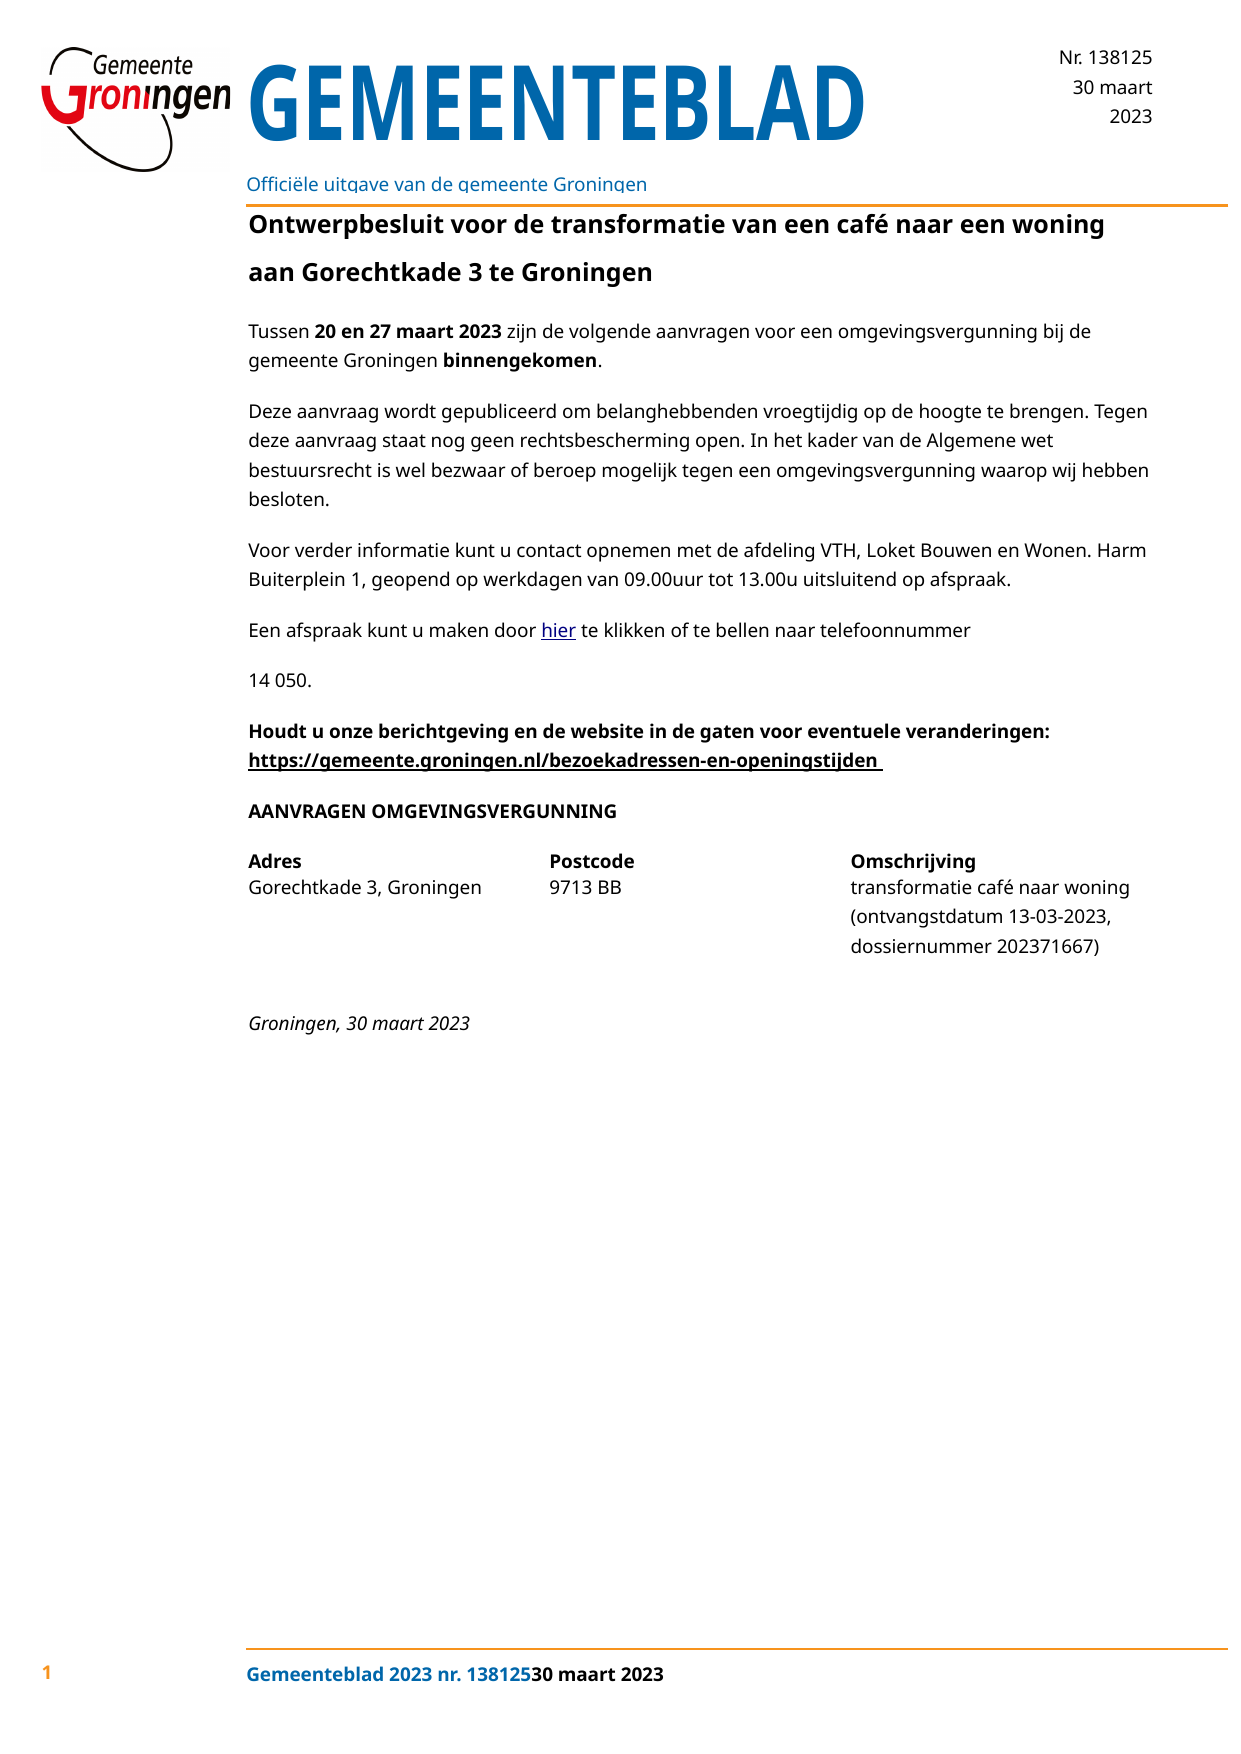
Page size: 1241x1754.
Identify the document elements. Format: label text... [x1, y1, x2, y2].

table_header Postcode [549, 849, 850, 874]
text 14 050. [248, 667, 1152, 693]
text Deze aanvraag wordt gepubliceerd om belanghebbenden vroegtijdig op de hoogte te brengen. Tegen deze aanvraag staat nog geen rechtsbescherming open. In het kader van de Algemene wet bestuursrecht is wel bezwaar of beroep mogelijk tegen een omgevingsvergunning waarop wij hebben besloten. [248, 398, 1152, 512]
text Voor verder informatie kunt u contact opnemen met de afdeling VTH, Loket Bouwen en Wonen. Harm Buiterplein 1, geopend op werkdagen van 09.00uur tot 13.00u uitsluitend op afspraak. [248, 537, 1152, 592]
text Ontwerpbesluit voor de transformatie van een café naar een woning aan Gorechtkade 3 te Groningen [248, 207, 1152, 288]
table_cell transformatie café naar woning (ontvangstdatum 13-03-2023, dossiernummer 202371667) [850, 874, 1152, 959]
text Houdt u onze berichtgeving en de website in de gaten voor eventuele veranderingen: https://gemeente.groningen.nl/bezoekadressen-en-openingstijden [248, 718, 1152, 773]
table_cell Gorechtkade 3, Groningen [248, 874, 549, 959]
table_header Adres [248, 849, 549, 874]
text Tussen 20 en 27 maart 2023 zijn de volgende aanvragen voor een omgevingsvergunning bij de gemeente Groningen binnengekomen. [248, 318, 1152, 373]
text AANVRAGEN OMGEVINGSVERGUNNING [248, 798, 1152, 824]
table_header Omschrijving [850, 849, 1152, 874]
picture [41, 47, 231, 172]
text Groningen, 30 maart 2023 [248, 1010, 1152, 1036]
text Een afspraak kunt u maken door hier te klikken of te bellen naar telefoonnummer [248, 617, 1152, 643]
table_cell 9713 BB [549, 874, 850, 959]
